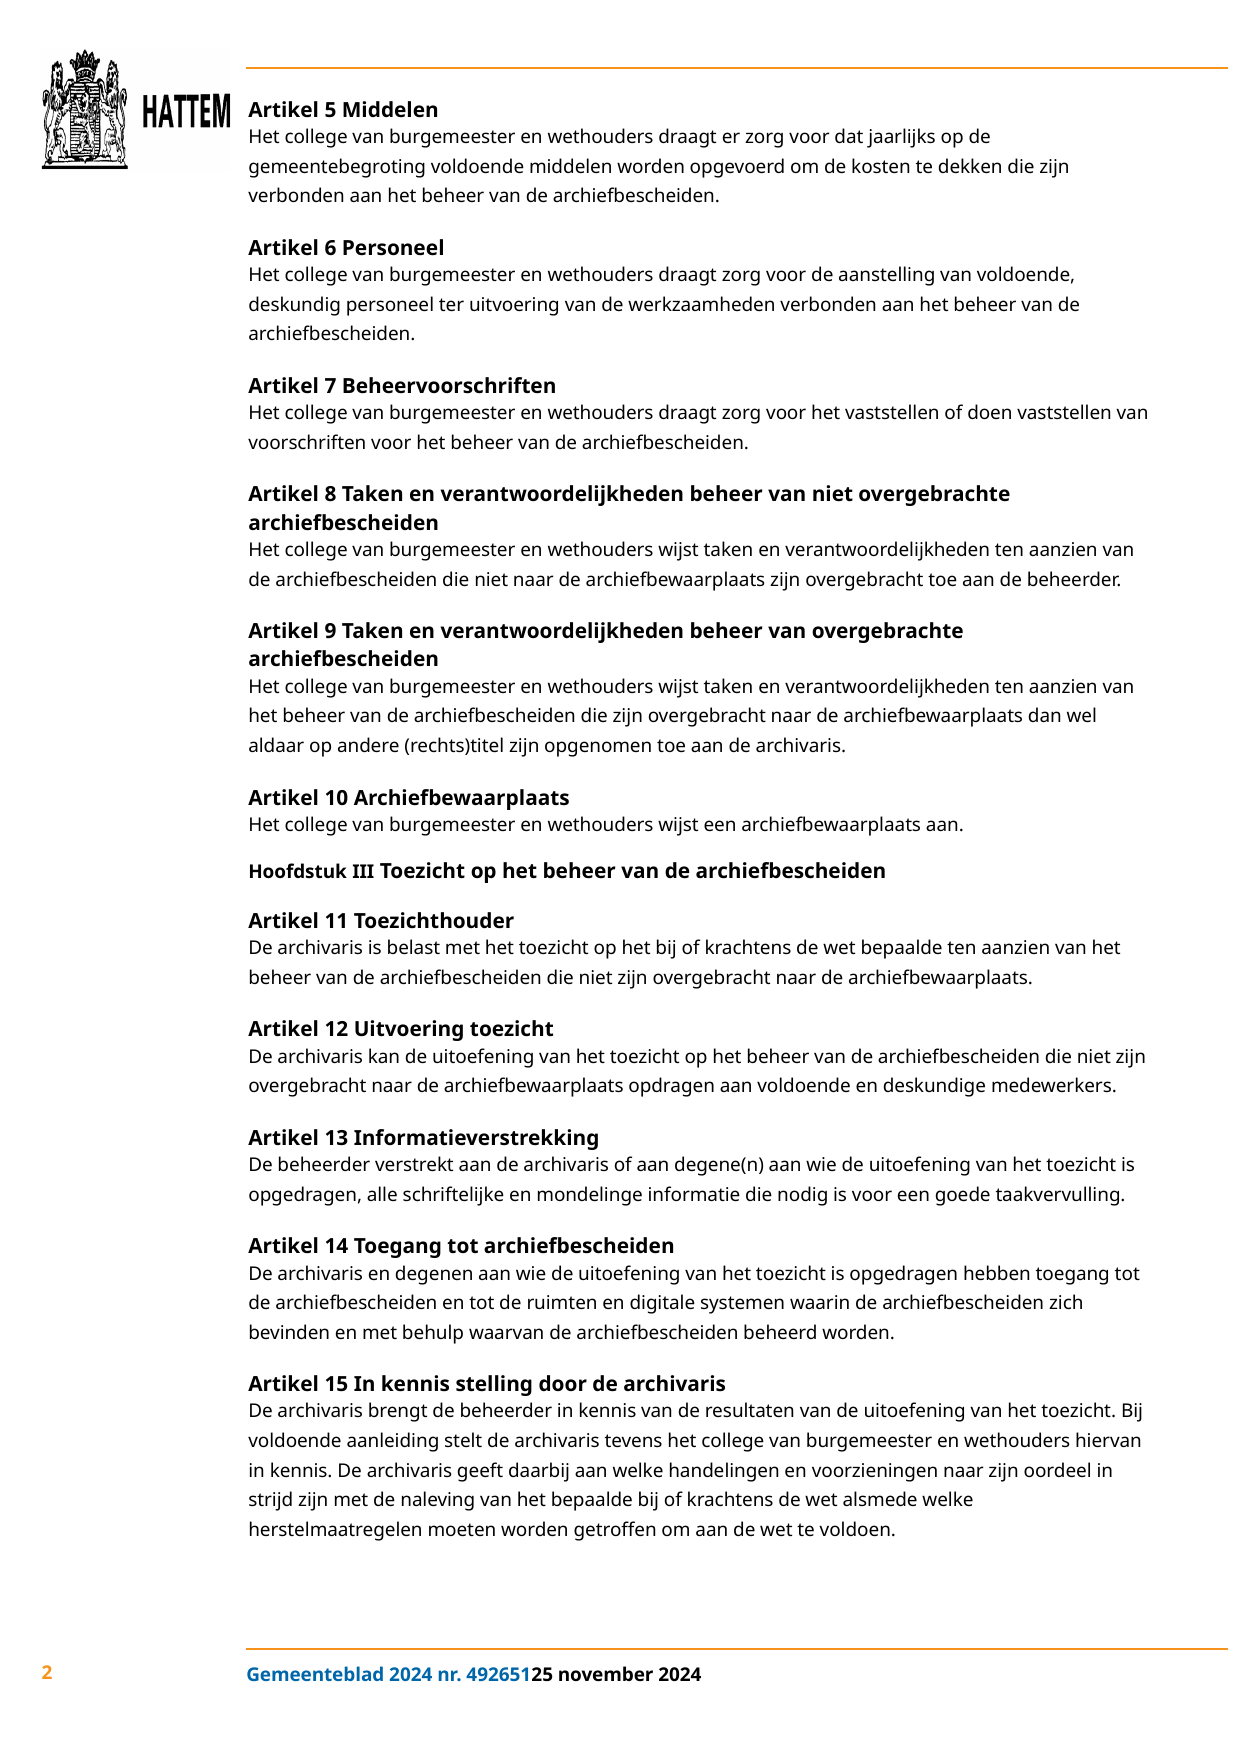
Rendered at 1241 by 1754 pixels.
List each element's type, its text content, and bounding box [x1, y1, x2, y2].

text Hoofdstuk III Toezicht op het beheer van de archiefbescheiden [248, 857, 1152, 885]
text Artikel 11 Toezichthouder [248, 906, 1152, 934]
text De archivaris kan de uitoefening van het toezicht op het beheer van de archiefbescheiden die niet zijn overgebracht naar de archiefbewaarplaats opdragen aan voldoende en deskundige medewerkers. [248, 1043, 1152, 1098]
text Artikel 7 Beheervoorschriften [248, 371, 1152, 399]
text De archivaris en degenen aan wie de uitoefening van het toezicht is opgedragen hebben toegang tot de archiefbescheiden en tot de ruimten en digitale systemen waarin de archiefbescheiden zich bevinden en met behulp waarvan de archiefbescheiden beheerd worden. [248, 1260, 1152, 1344]
text Artikel 13 Informatieverstrekking [248, 1123, 1152, 1151]
text Het college van burgemeester en wethouders wijst een archiefbewaarplaats aan. [248, 811, 1152, 837]
text De archivaris is belast met het toezicht op het bij of krachtens de wet bepaalde ten aanzien van het beheer van de archiefbescheiden die niet zijn overgebracht naar de archiefbewaarplaats. [248, 934, 1152, 990]
text Het college van burgemeester en wethouders wijst taken en verantwoordelijkheden ten aanzien van de archiefbescheiden die niet naar de archiefbewaarplaats zijn overgebracht toe aan de beheerder. [248, 536, 1152, 591]
text Het college van burgemeester en wethouders draagt zorg voor het vaststellen of doen vaststellen van voorschriften voor het beheer van de archiefbescheiden. [248, 399, 1152, 454]
text Artikel 9 Taken en verantwoordelijkheden beheer van overgebrachte archiefbescheiden [248, 616, 1152, 673]
text Artikel 12 Uitvoering toezicht [248, 1014, 1152, 1043]
text Artikel 10 Archiefbewaarplaats [248, 783, 1152, 811]
text De archivaris brengt de beheerder in kennis van de resultaten van de uitoefening van het toezicht. Bij voldoende aanleiding stelt de archivaris tevens het college van burgemeester en wethouders hiervan in kennis. De archivaris geeft daarbij aan welke handelingen en voorzieningen naar zijn oordeel in strijd zijn met de naleving van het bepaalde bij of krachtens de wet alsmede welke herstelmaatregelen moeten worden getroffen om aan de wet te voldoen. [248, 1398, 1152, 1542]
text De beheerder verstrekt aan de archivaris of aan degene(n) aan wie de uitoefening van het toezicht is opgedragen, alle schriftelijke en mondelinge informatie die nodig is voor een goede taakvervulling. [248, 1151, 1152, 1207]
text Het college van burgemeester en wethouders wijst taken en verantwoordelijkheden ten aanzien van het beheer van de archiefbescheiden die zijn overgebracht naar de archiefbewaarplaats dan wel aldaar op andere (rechts)titel zijn opgenomen toe aan de archivaris. [248, 673, 1152, 758]
text Artikel 14 Toegang tot archiefbescheiden [248, 1231, 1152, 1260]
picture [41, 47, 231, 172]
text Artikel 8 Taken en verantwoordelijkheden beheer van niet overgebrachte archiefbescheiden [248, 479, 1152, 536]
text Artikel 6 Personeel [248, 233, 1152, 261]
text Artikel 15 In kennis stelling door de archivaris [248, 1369, 1152, 1398]
text Het college van burgemeester en wethouders draagt er zorg voor dat jaarlijks op de gemeentebegroting voldoende middelen worden opgevoerd om de kosten te dekken die zijn verbonden aan het beheer van de archiefbescheiden. [248, 123, 1152, 208]
text Artikel 5 Middelen [248, 95, 1152, 123]
text Het college van burgemeester en wethouders draagt zorg voor de aanstelling van voldoende, deskundig personeel ter uitvoering van de werkzaamheden verbonden aan het beheer van de archiefbescheiden. [248, 261, 1152, 346]
